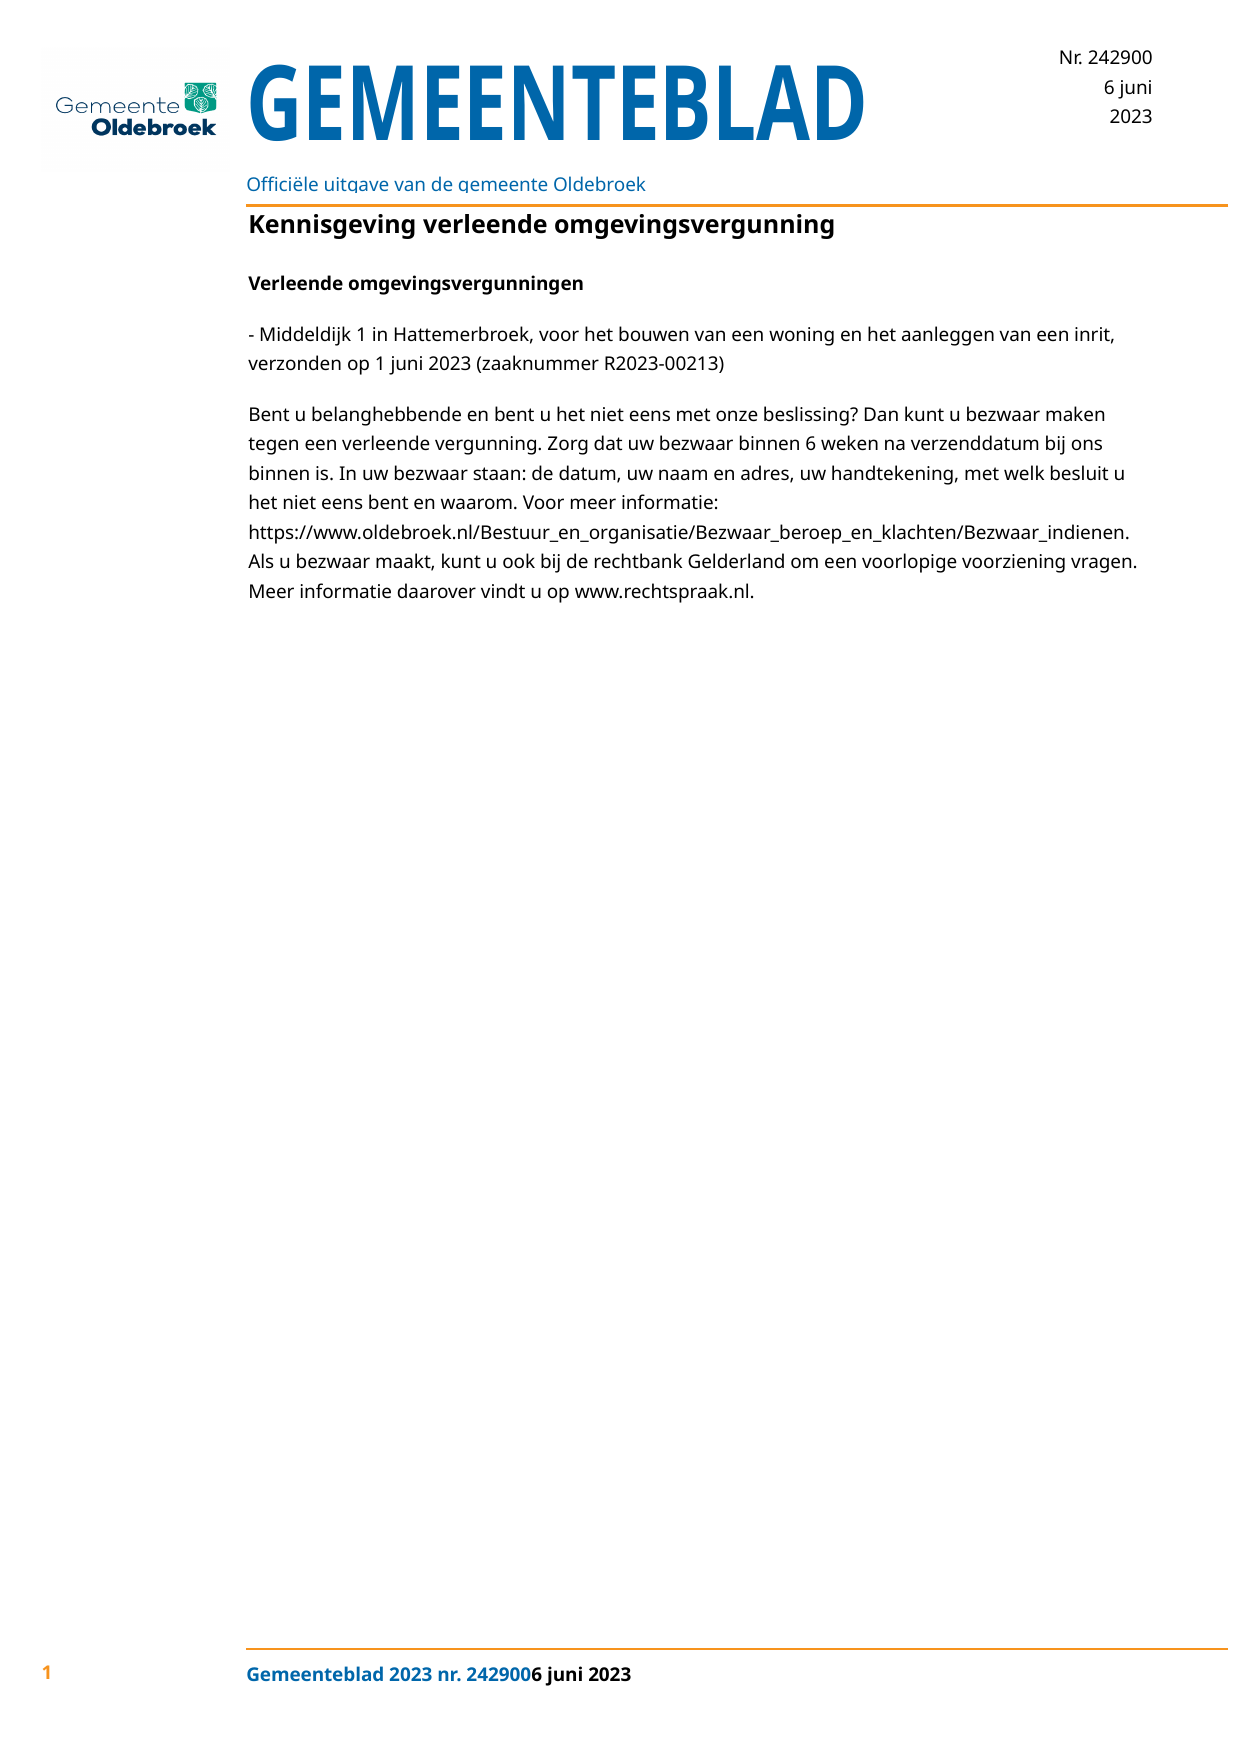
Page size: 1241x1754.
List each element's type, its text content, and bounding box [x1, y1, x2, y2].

text Kennisgeving verleende omgevingsvergunning [248, 207, 1152, 241]
picture [41, 47, 231, 172]
text - Middeldijk 1 in Hattemerbroek, voor het bouwen van een woning en het aanleggen van een inrit, verzonden op 1 juni 2023 (zaaknummer R2023-00213) [248, 321, 1152, 376]
text Bent u belanghebbende en bent u het niet eens met onze beslissing? Dan kunt u bezwaar maken tegen een verleende vergunning. Zorg dat uw bezwaar binnen 6 weken na verzenddatum bij ons binnen is. In uw bezwaar staan: de datum, uw naam en adres, uw handtekening, met welk besluit u het niet eens bent en waarom. Voor meer informatie: https://www.oldebroek.nl/Bestuur_en_organisatie/Bezwaar_beroep_en_klachten/Bezwaar_indienen. Als u bezwaar maakt, kunt u ook bij de rechtbank Gelderland om een voorlopige voorziening vragen. Meer informatie daarover vindt u op www.rechtspraak.nl. [248, 401, 1152, 604]
text Verleende omgevingsvergunningen [248, 270, 1152, 296]
